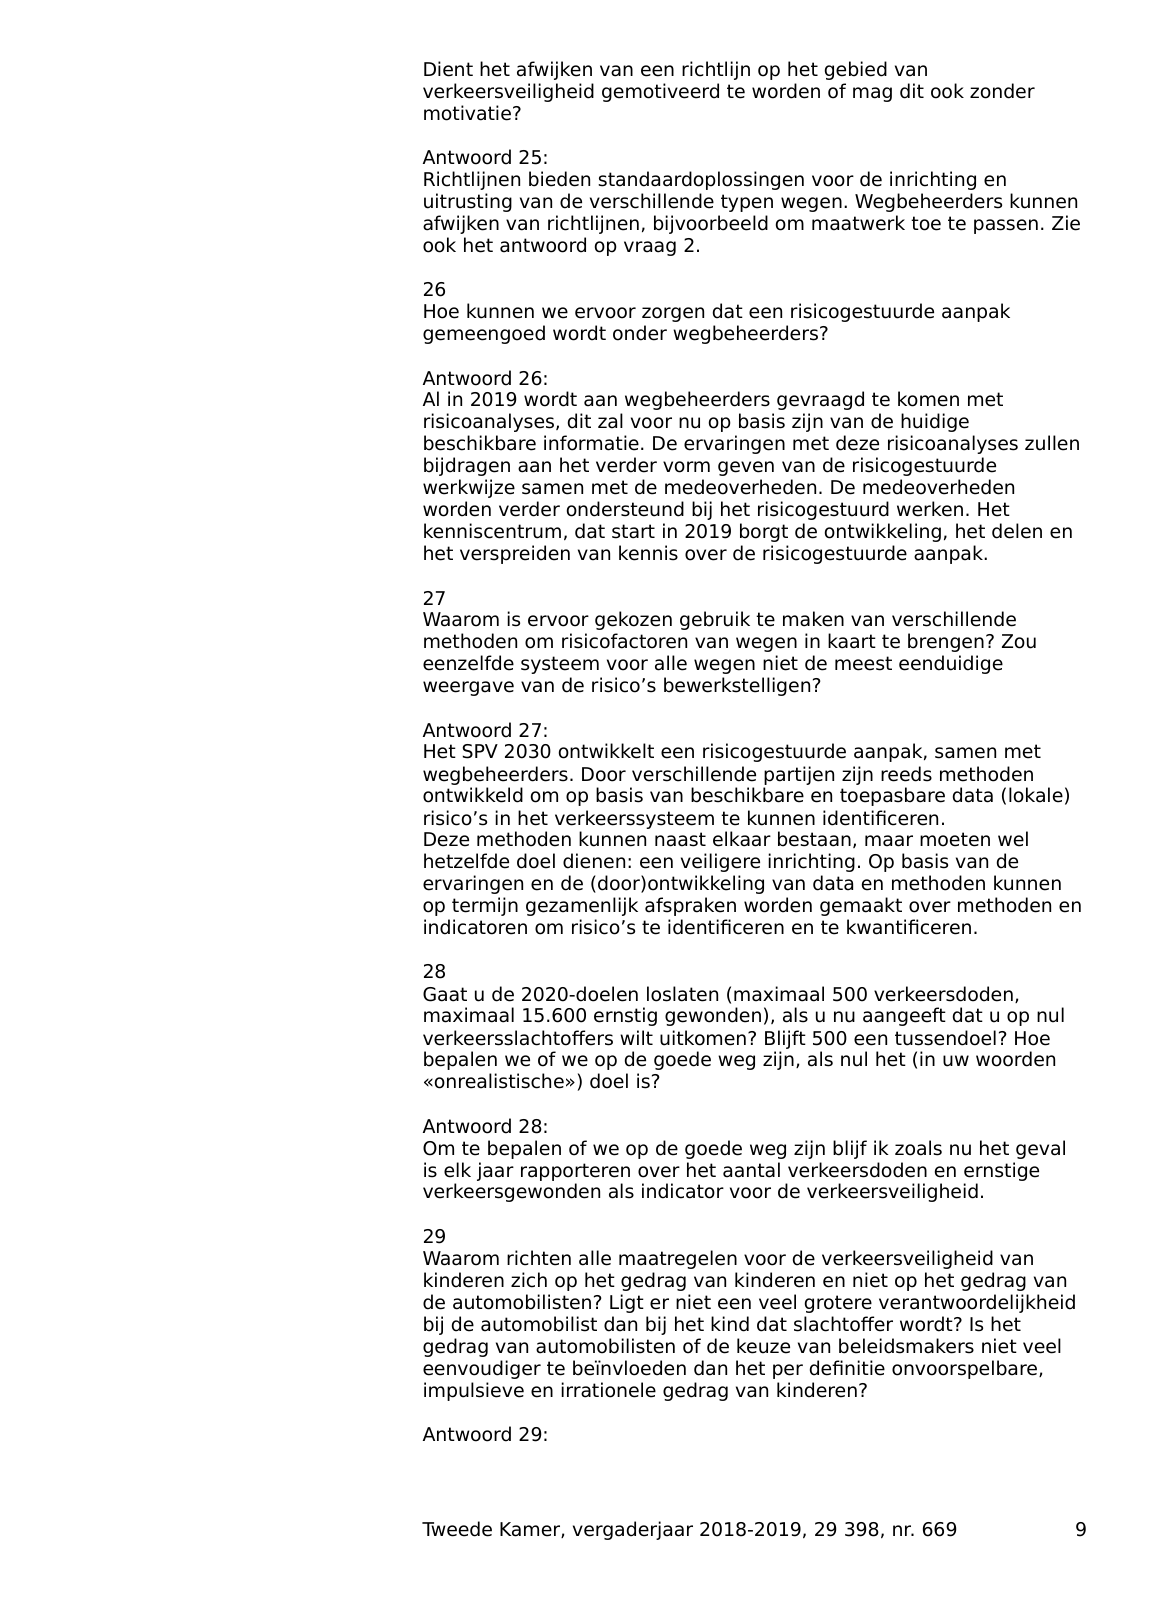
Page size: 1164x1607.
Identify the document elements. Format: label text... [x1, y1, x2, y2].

text Antwoord 25: [422, 147, 1087, 169]
text 27 [422, 587, 1087, 609]
text Richtlijnen bieden standaardoplossingen voor de inrichting en uitrusting van de verschillende typen wegen. Wegbeheerders kunnen afwijken van richtlijnen, bijvoorbeeld om maatwerk toe te passen. Zie ook het antwoord op vraag 2. [422, 169, 1087, 257]
text Deze methoden kunnen naast elkaar bestaan, maar moeten wel hetzelfde doel dienen: een veiligere inrichting. Op basis van de ervaringen en de (door)ontwikkeling van data en methoden kunnen op termijn gezamenlijk afspraken worden gemaakt over methoden en indicatoren om risico’s te identificeren en te kwantificeren. [422, 829, 1087, 939]
text Hoe kunnen we ervoor zorgen dat een risicogestuurde aanpak gemeengoed wordt onder wegbeheerders? [422, 301, 1087, 345]
text Antwoord 28: [422, 1116, 1087, 1137]
text Het SPV 2030 ontwikkelt een risicogestuurde aanpak, samen met wegbeheerders. Door verschillende partijen zijn reeds methoden ontwikkeld om op basis van beschikbare en toepasbare data (lokale) risico’s in het verkeerssysteem te kunnen identificeren. [422, 741, 1087, 829]
text Gaat u de 2020-doelen loslaten (maximaal 500 verkeersdoden, maximaal 15.600 ernstig gewonden), als u nu aangeeft dat u op nul verkeersslachtoffers wilt uitkomen? Blijft 500 een tussendoel? Hoe bepalen we of we op de goede weg zijn, als nul het (in uw woorden «onrealistische») doel is? [422, 983, 1087, 1093]
text Dient het afwijken van een richtlijn op het gebied van verkeersveiligheid gemotiveerd te worden of mag dit ook zonder motivatie? [422, 59, 1087, 125]
text Al in 2019 wordt aan wegbeheerders gevraagd te komen met risicoanalyses, dit zal voor nu op basis zijn van de huidige beschikbare informatie. De ervaringen met deze risicoanalyses zullen bijdragen aan het verder vorm geven van de risicogestuurde werkwijze samen met de medeoverheden. De medeoverheden worden verder ondersteund bij het risicogestuurd werken. Het kenniscentrum, dat start in 2019 borgt de ontwikkeling, het delen en het verspreiden van kennis over de risicogestuurde aanpak. [422, 389, 1087, 565]
text 29 [422, 1226, 1087, 1248]
text Antwoord 26: [422, 367, 1087, 389]
text 28 [422, 961, 1087, 983]
text Antwoord 27: [422, 719, 1087, 741]
text Waarom richten alle maatregelen voor de verkeersveiligheid van kinderen zich op het gedrag van kinderen en niet op het gedrag van de automobilisten? Ligt er niet een veel grotere verantwoordelijkheid bij de automobilist dan bij het kind dat slachtoffer wordt? Is het gedrag van automobilisten of de keuze van beleidsmakers niet veel eenvoudiger te beïnvloeden dan het per definitie onvoorspelbare, impulsieve en irrationele gedrag van kinderen? [422, 1248, 1087, 1401]
text Antwoord 29: [422, 1424, 1087, 1446]
text 26 [422, 279, 1087, 301]
text Waarom is ervoor gekozen gebruik te maken van verschillende methoden om risicofactoren van wegen in kaart te brengen? Zou eenzelfde systeem voor alle wegen niet de meest eenduidige weergave van de risico’s bewerkstelligen? [422, 609, 1087, 697]
text Om te bepalen of we op de goede weg zijn blijf ik zoals nu het geval is elk jaar rapporteren over het aantal verkeersdoden en ernstige verkeersgewonden als indicator voor de verkeersveiligheid. [422, 1137, 1087, 1203]
